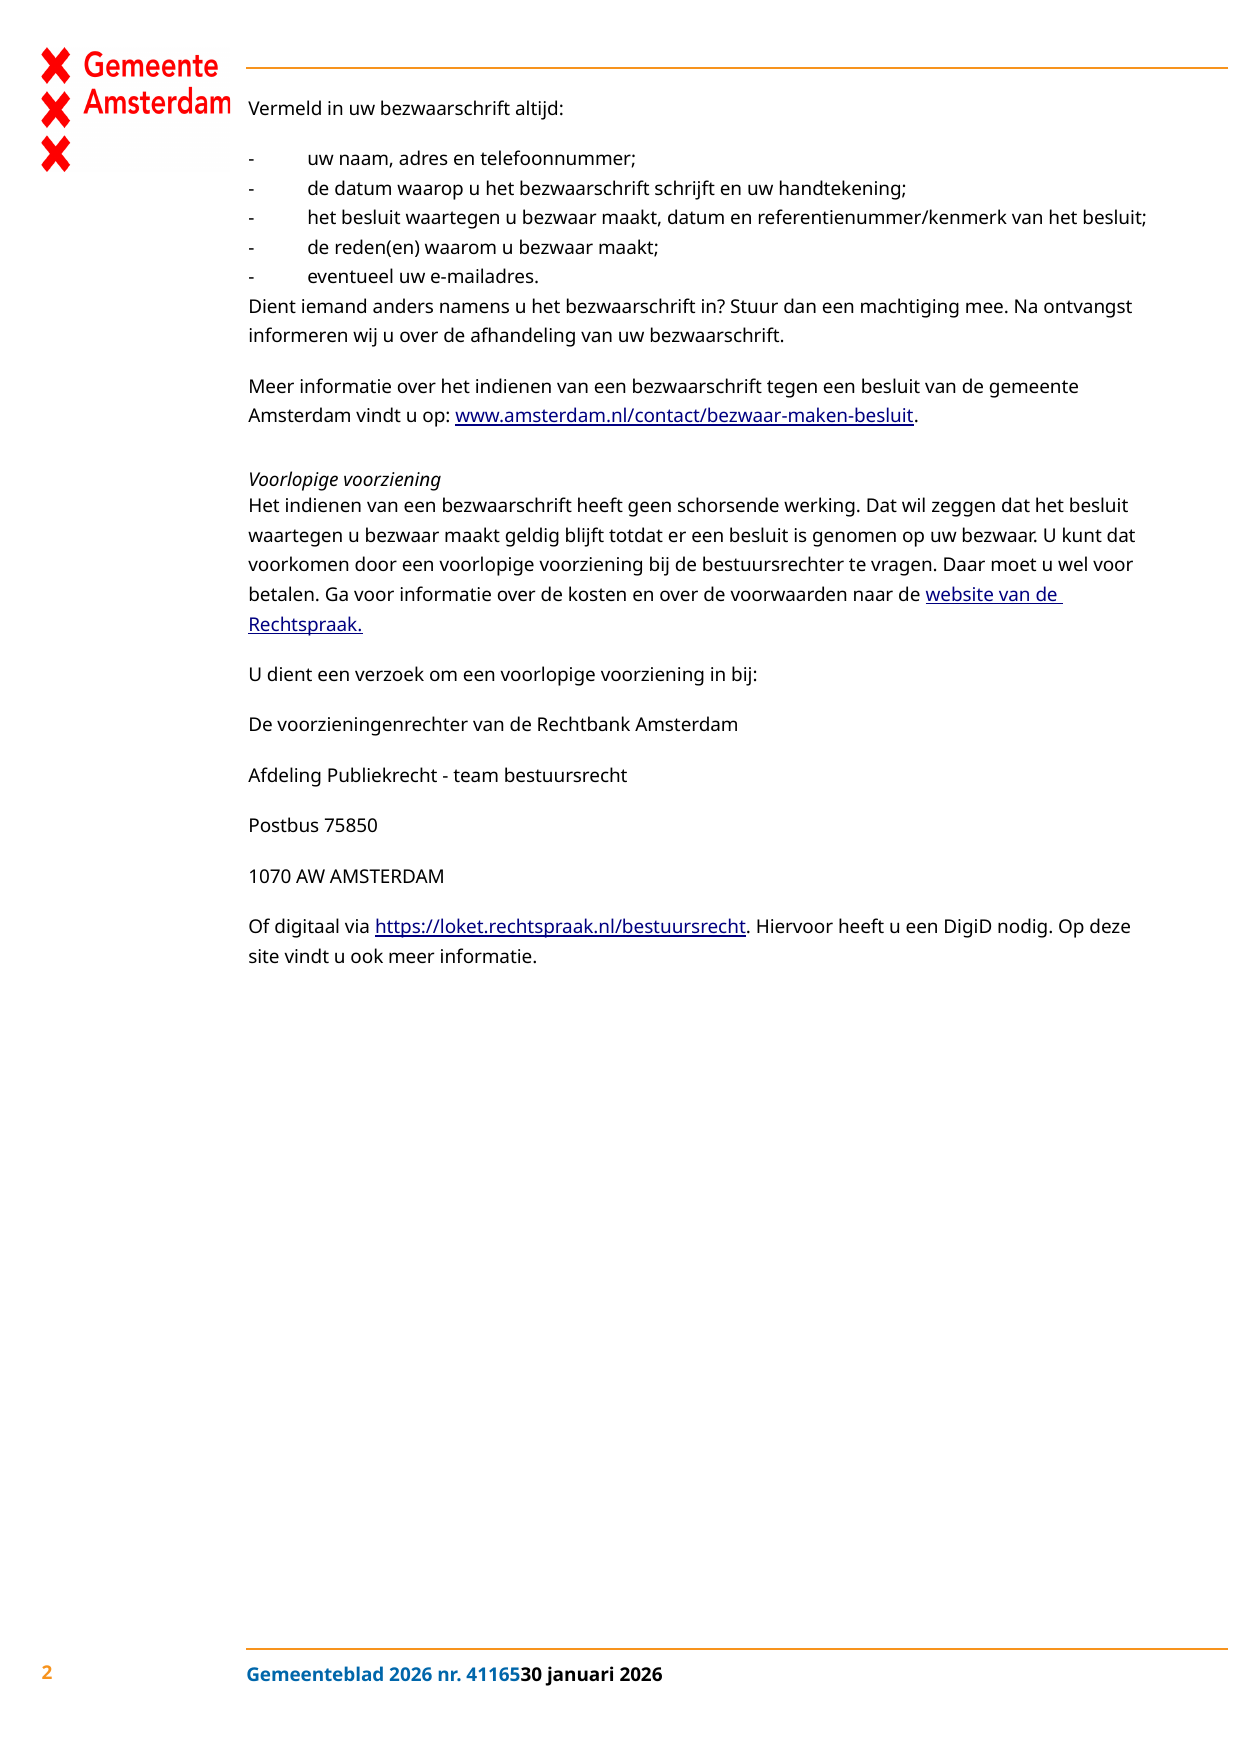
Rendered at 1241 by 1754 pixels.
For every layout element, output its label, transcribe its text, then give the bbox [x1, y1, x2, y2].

list eventueel uw e-mailadres. [248, 263, 1152, 289]
text Afdeling Publiekrecht - team bestuursrecht [248, 762, 1152, 788]
text 1070 AW AMSTERDAM [248, 863, 1152, 888]
text Het indienen van een bezwaarschrift heeft geen schorsende werking. Dat wil zeggen dat het besluit waartegen u bezwaar maakt geldig blijft totdat er een besluit is genomen op uw bezwaar. U kunt dat voorkomen door een voorlopige voorziening bij de bestuursrechter te vragen. Daar moet u wel voor betalen. Ga voor informatie over de kosten en over de voorwaarden naar de website van de Rechtspraak. [248, 492, 1152, 636]
text U dient een verzoek om een voorlopige voorziening in bij: [248, 661, 1152, 687]
text Dient iemand anders namens u het bezwaarschrift in? Stuur dan een machtiging mee. Na ontvangst informeren wij u over de afhandeling van uw bezwaarschrift. [248, 293, 1152, 348]
text Vermeld in uw bezwaarschrift altijd: [248, 95, 1152, 121]
list uw naam, adres en telefoonnummer; [248, 145, 1152, 171]
text De voorzieningenrechter van de Rechtbank Amsterdam [248, 712, 1152, 737]
list de reden(en) waarom u bezwaar maakt; [248, 234, 1152, 260]
text Postbus 75850 [248, 812, 1152, 838]
list het besluit waartegen u bezwaar maakt, datum en referentienummer/kenmerk van het besluit; [248, 204, 1152, 230]
text Meer informatie over het indienen van een bezwaarschrift tegen een besluit van de gemeente Amsterdam vindt u op: www.amsterdam.nl/contact/bezwaar-maken-besluit. [248, 373, 1152, 428]
text Of digitaal via https://loket.rechtspraak.nl/bestuursrecht. Hiervoor heeft u een DigiD nodig. Op deze site vindt u ook meer informatie. [248, 913, 1152, 968]
picture [41, 47, 231, 172]
text Voorlopige voorziening [248, 467, 1152, 492]
list de datum waarop u het bezwaarschrift schrijft en uw handtekening; [248, 175, 1152, 201]
